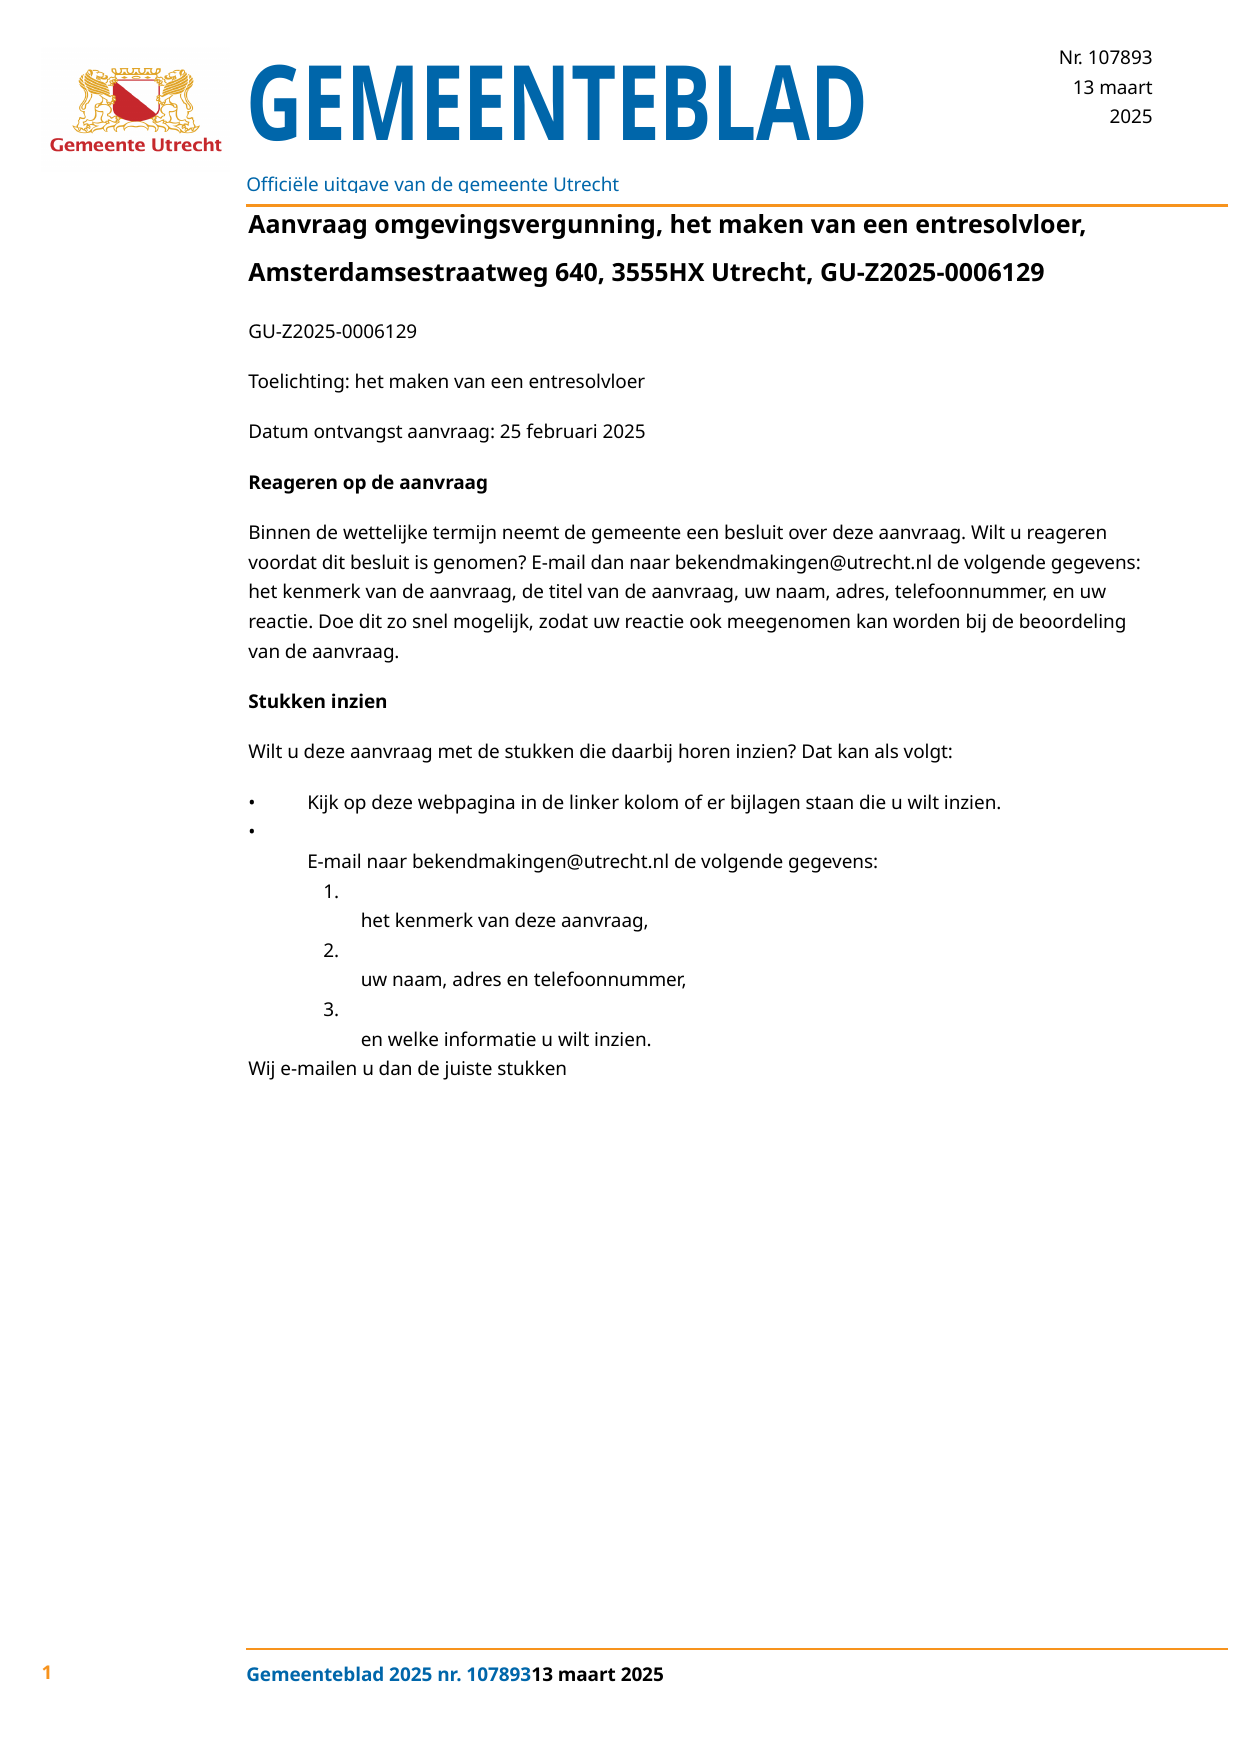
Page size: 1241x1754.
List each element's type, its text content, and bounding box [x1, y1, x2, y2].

text GU-Z2025-0006129 [248, 318, 1152, 344]
text Wilt u deze aanvraag met de stukken die daarbij horen inzien? Dat kan als volgt: [248, 739, 1152, 764]
text Stukken inzien [248, 688, 1152, 714]
text Aanvraag omgevingsvergunning, het maken van een entresolvloer, Amsterdamsestraatweg 640, 3555HX Utrecht, GU-Z2025-0006129 [248, 207, 1152, 288]
list het kenmerk van deze aanvraag, [323, 907, 1152, 933]
list en welke informatie u wilt inzien. [323, 1026, 1152, 1052]
text Reageren op de aanvraag [248, 469, 1152, 495]
picture [41, 47, 231, 172]
text Datum ontvangst aanvraag: 25 februari 2025 [248, 419, 1152, 444]
text Binnen de wettelijke termijn neemt de gemeente een besluit over deze aanvraag. Wilt u reageren voordat dit besluit is genomen? E-mail dan naar bekendmakingen@utrecht.nl de volgende gegevens: het kenmerk van de aanvraag, de titel van de aanvraag, uw naam, adres, telefoonnummer, en uw reactie. Doe dit zo snel mogelijk, zodat uw reactie ook meegenomen kan worden bij de beoordeling van de aanvraag. [248, 519, 1152, 664]
list E-mail naar bekendmakingen@utrecht.nl de volgende gegevens: [248, 848, 1152, 874]
text Toelichting: het maken van een entresolvloer [248, 368, 1152, 394]
list Kijk op deze webpagina in de linker kolom of er bijlagen staan die u wilt inzien. [248, 789, 1152, 815]
list uw naam, adres en telefoonnummer, [323, 967, 1152, 992]
text Wij e-mailen u dan de juiste stukken [248, 1055, 1152, 1081]
